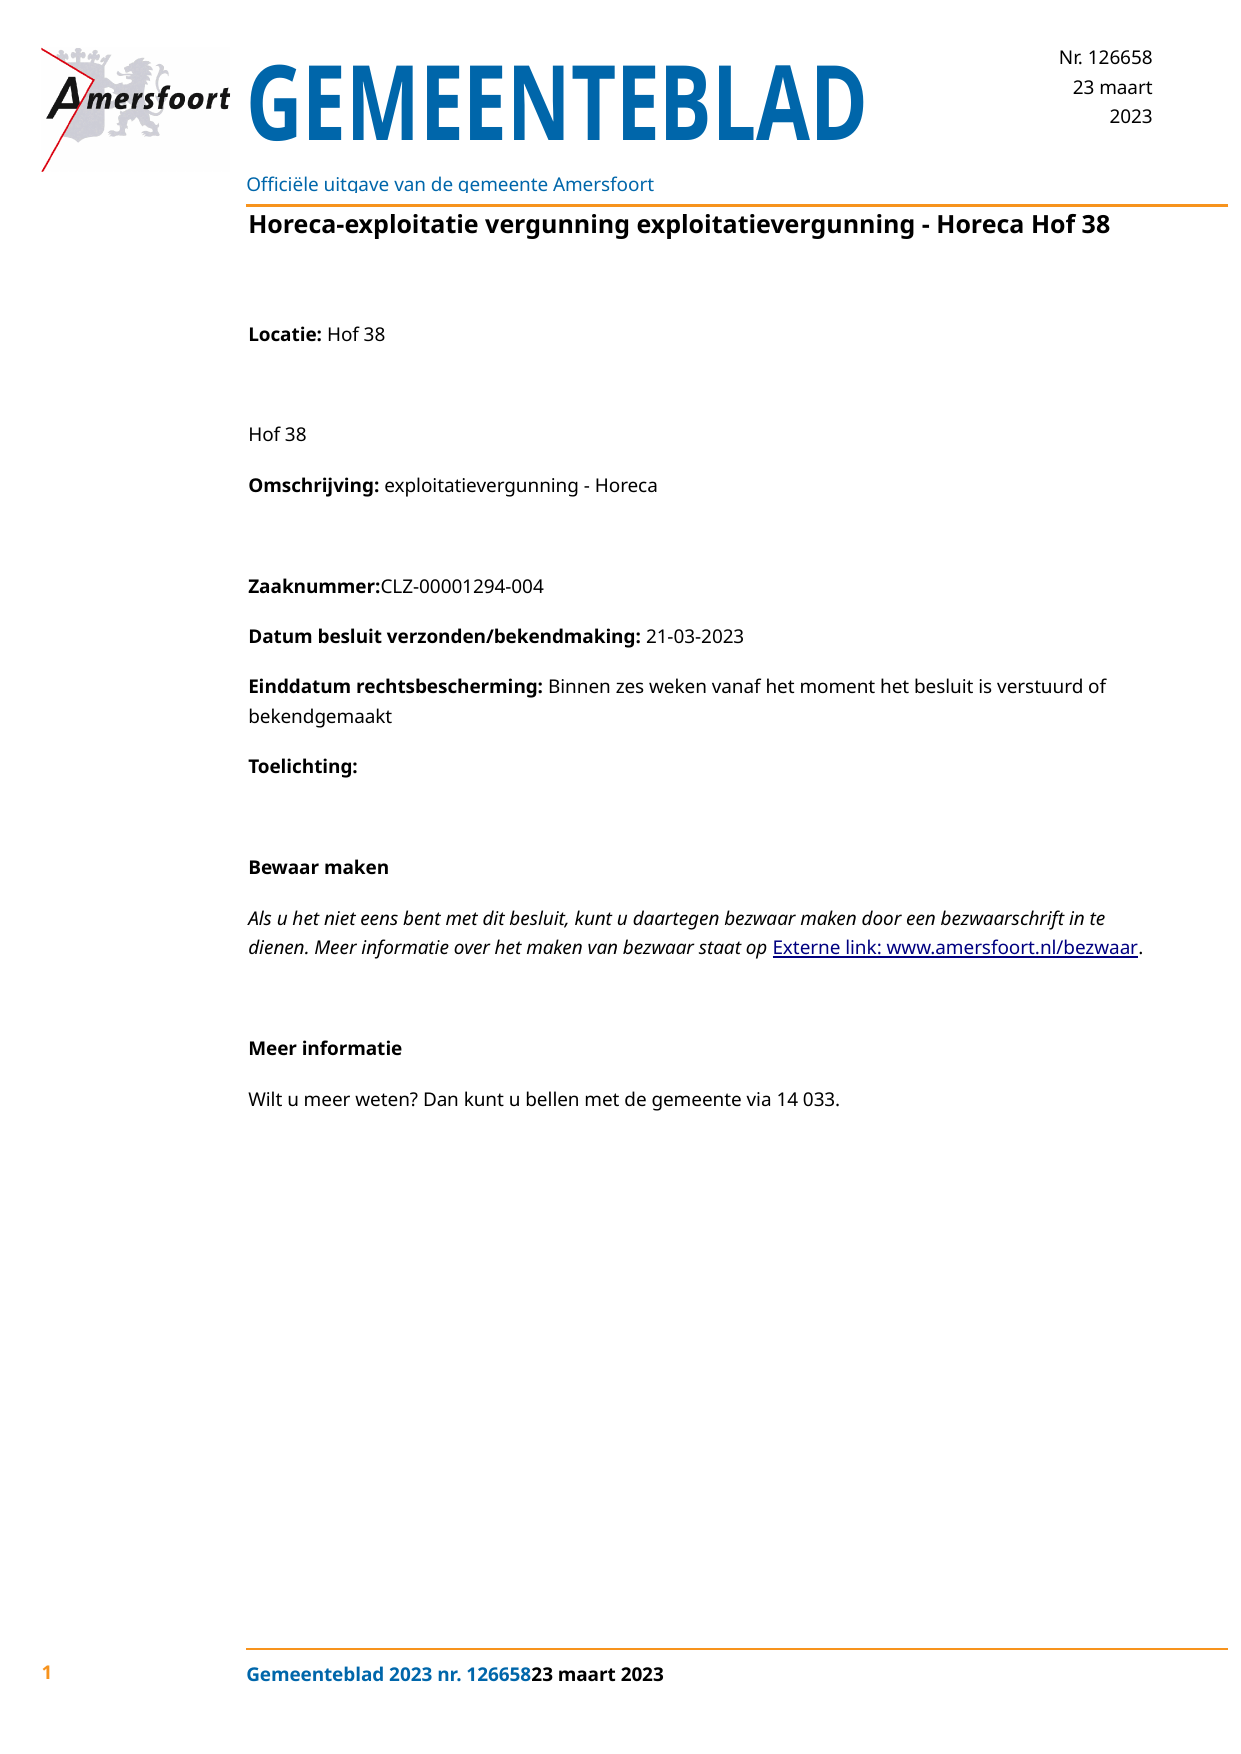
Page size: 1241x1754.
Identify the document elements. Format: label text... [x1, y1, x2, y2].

text Zaaknummer:CLZ-00001294-004 [248, 573, 1152, 598]
text Horeca-exploitatie vergunning exploitatievergunning - Horeca Hof 38 [248, 207, 1152, 241]
text Omschrijving: exploitatievergunning - Horeca [248, 472, 1152, 498]
text Toelichting: [248, 754, 1152, 779]
text Meer informatie [248, 1035, 1152, 1061]
text Bewaar maken [248, 854, 1152, 880]
text Datum besluit verzonden/bekendmaking: 21-03-2023 [248, 623, 1152, 649]
text Hof 38 [248, 422, 1152, 447]
text Als u het niet eens bent met dit besluit, kunt u daartegen bezwaar maken door een bezwaarschrift in te dienen. Meer informatie over het maken van bezwaar staat op Externe link: www.amersfoort.nl/bezwaar. [248, 905, 1152, 960]
text Wilt u meer weten? Dan kunt u bellen met de gemeente via 14 033. [248, 1086, 1152, 1111]
text Locatie: Hof 38 [248, 321, 1152, 346]
picture [41, 47, 231, 172]
text Einddatum rechtsbescherming: Binnen zes weken vanaf het moment het besluit is verstuurd of bekendgemaakt [248, 674, 1152, 729]
